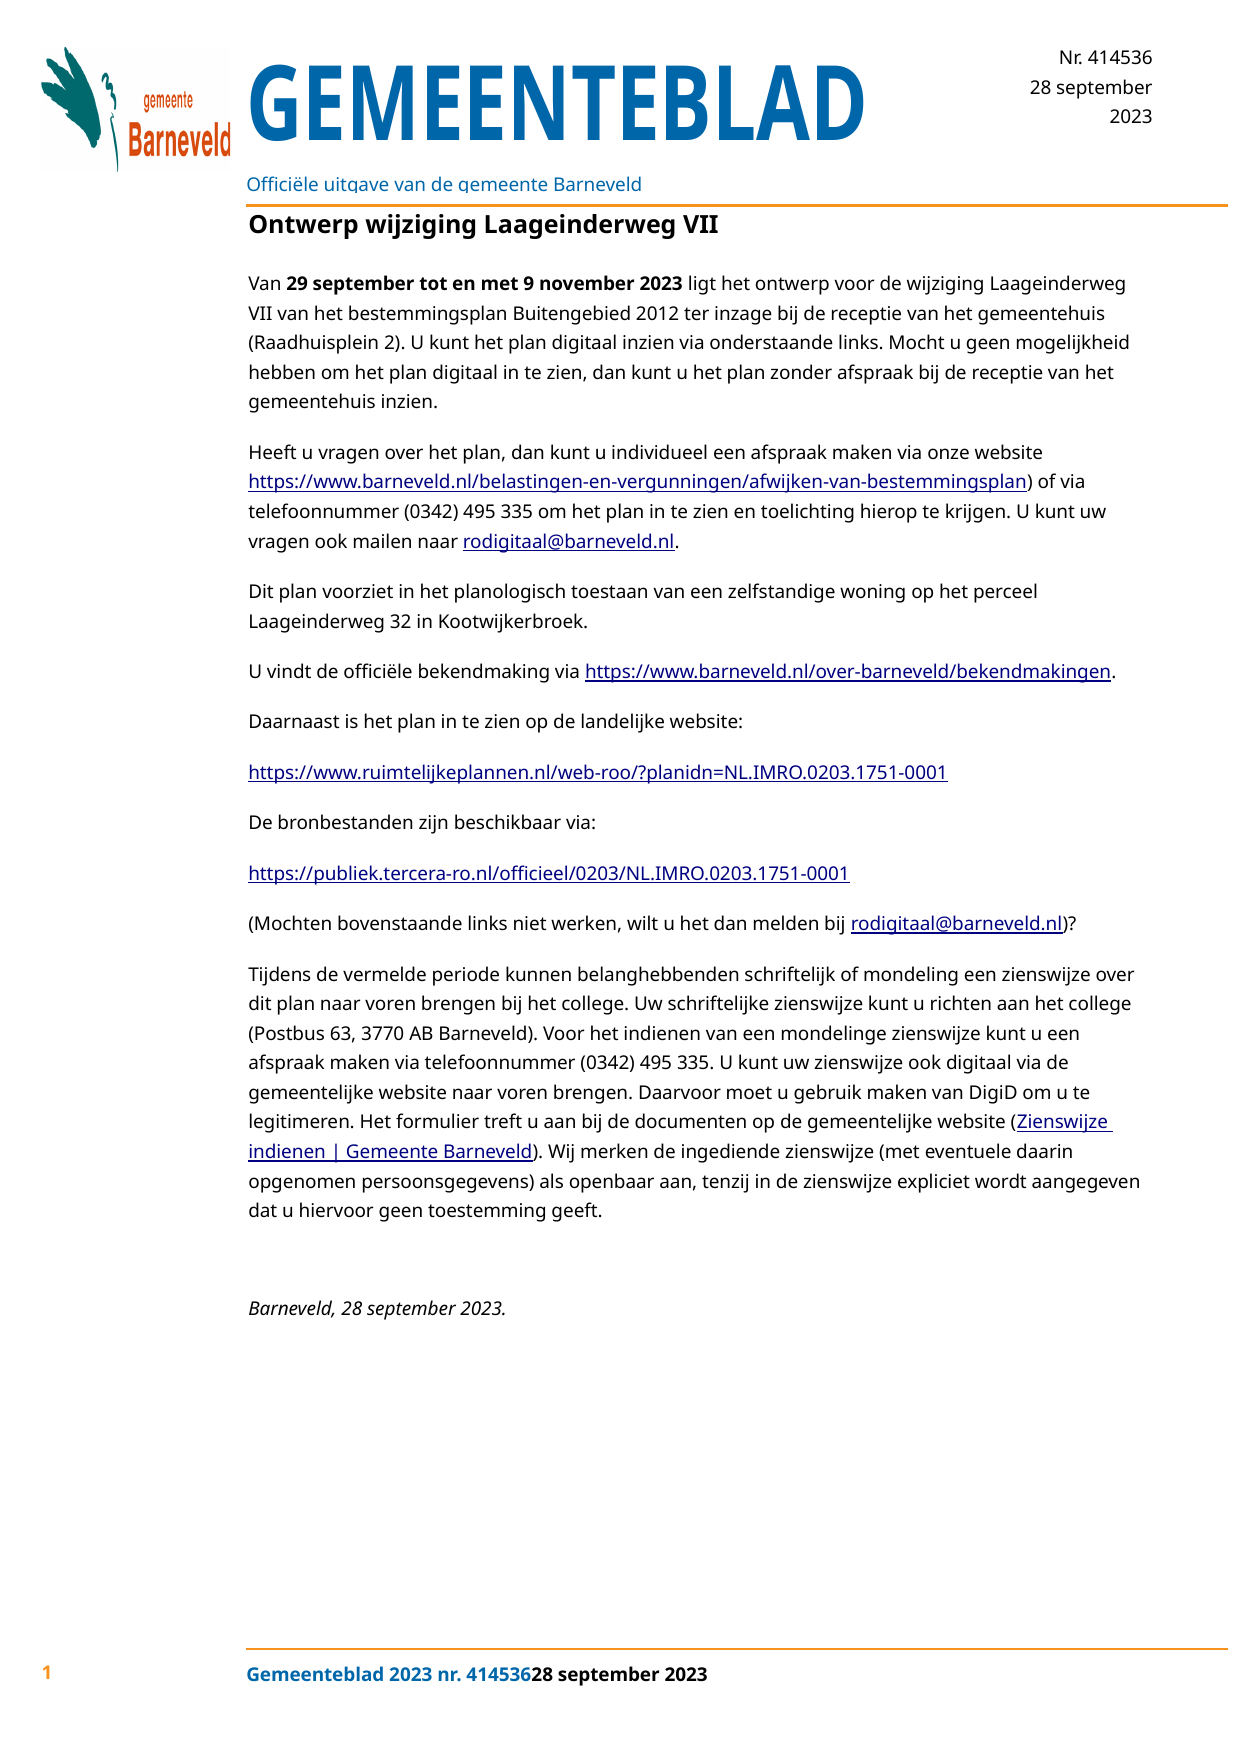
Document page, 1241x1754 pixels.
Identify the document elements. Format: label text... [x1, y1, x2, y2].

text Barneveld, 28 september 2023. [248, 1296, 1152, 1321]
text Ontwerp wijziging Laageinderweg VII [248, 207, 1152, 241]
text Daarnaast is het plan in te zien op de landelijke website: [248, 709, 1152, 734]
text Van 29 september tot en met 9 november 2023 ligt het ontwerp voor de wijziging Laageinderweg VII van het bestemmingsplan Buitengebied 2012 ter inzage bij de receptie van het gemeentehuis (Raadhuisplein 2). U kunt het plan digitaal inzien via onderstaande links. Mocht u geen mogelijkheid hebben om het plan digitaal in te zien, dan kunt u het plan zonder afspraak bij de receptie van het gemeentehuis inzien. [248, 270, 1152, 414]
text Dit plan voorziet in het planologisch toestaan van een zelfstandige woning op het perceel Laageinderweg 32 in Kootwijkerbroek. [248, 578, 1152, 633]
text Tijdens de vermelde periode kunnen belanghebbenden schriftelijk of mondeling een zienswijze over dit plan naar voren brengen bij het college. Uw schriftelijke zienswijze kunt u richten aan het college (Postbus 63, 3770 AB Barneveld). Voor het indienen van een mondelinge zienswijze kunt u een afspraak maken via telefoonnummer (0342) 495 335. U kunt uw zienswijze ook digitaal via de gemeentelijke website naar voren brengen. Daarvoor moet u gebruik maken van DigiD om u te legitimeren. Het formulier treft u aan bij de documenten op de gemeentelijke website (Zienswijze indienen | Gemeente Barneveld). Wij merken de ingediende zienswijze (met eventuele daarin opgenomen persoonsgegevens) als openbaar aan, tenzij in de zienswijze expliciet wordt aangegeven dat u hiervoor geen toestemming geeft. [248, 961, 1152, 1223]
picture [41, 47, 231, 172]
text U vindt de officiële bekendmaking via https://www.barneveld.nl/over-barneveld/bekendmakingen. [248, 658, 1152, 684]
text (Mochten bovenstaande links niet werken, wilt u het dan melden bij rodigitaal@barneveld.nl)? [248, 910, 1152, 936]
text Heeft u vragen over het plan, dan kunt u individueel een afspraak maken via onze website https://www.barneveld.nl/belastingen-en-vergunningen/afwijken-van-bestemmingsplan) of via telefoonnummer (0342) 495 335 om het plan in te zien en toelichting hierop te krijgen. U kunt uw vragen ook mailen naar rodigitaal@barneveld.nl. [248, 439, 1152, 553]
text De bronbestanden zijn beschikbaar via: [248, 809, 1152, 835]
text https://publiek.tercera-ro.nl/officieel/0203/NL.IMRO.0203.1751-0001 [248, 860, 1152, 886]
text https://www.ruimtelijkeplannen.nl/web-roo/?planidn=NL.IMRO.0203.1751-0001 [248, 759, 1152, 785]
